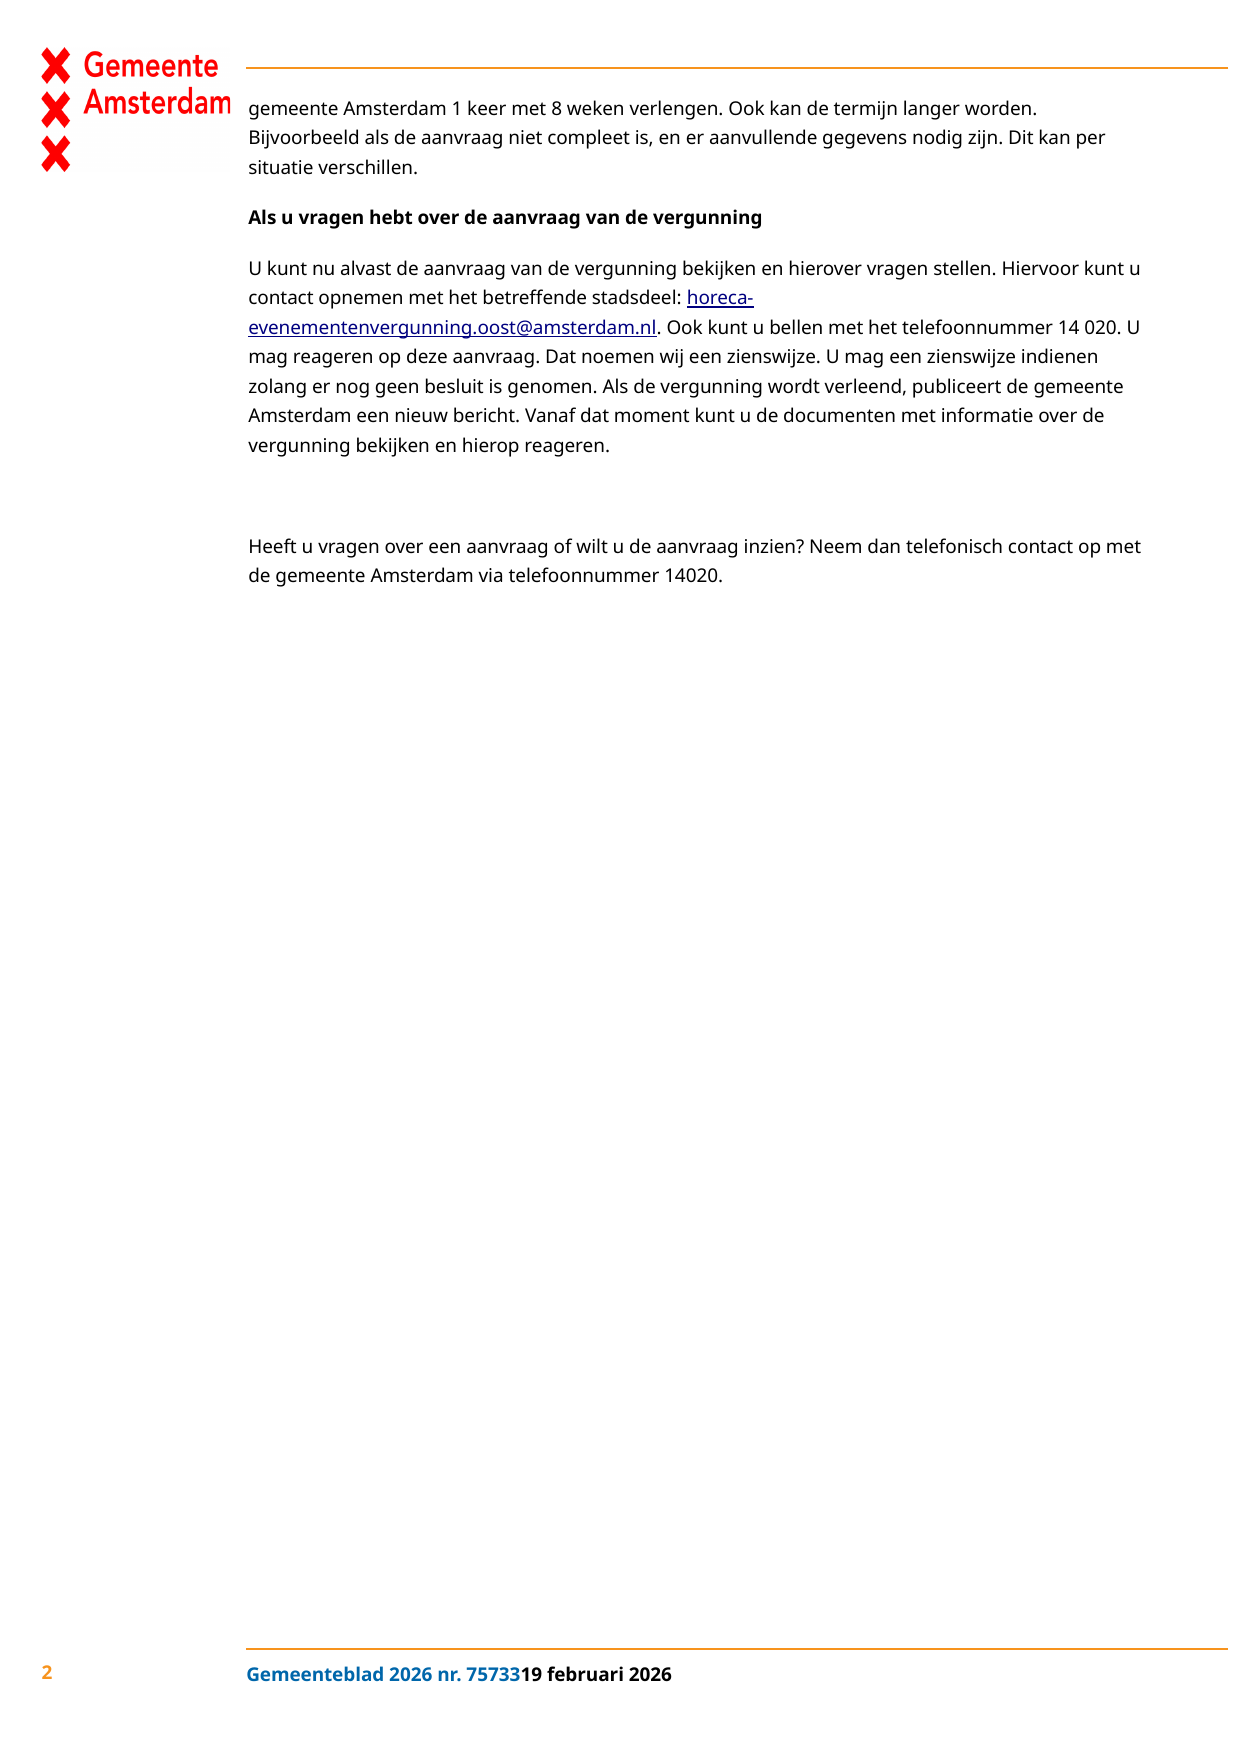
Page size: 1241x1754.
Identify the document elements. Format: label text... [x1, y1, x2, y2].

text Heeft u vragen over een aanvraag of wilt u de aanvraag inzien? Neem dan telefonisch contact op met de gemeente Amsterdam via telefoonnummer 14020. [248, 533, 1152, 588]
picture [41, 47, 231, 172]
text Als u vragen hebt over de aanvraag van de vergunning [248, 204, 1152, 230]
text gemeente Amsterdam 1 keer met 8 weken verlengen. Ook kan de termijn langer worden. Bijvoorbeeld als de aanvraag niet compleet is, en er aanvullende gegevens nodig zijn. Dit kan per situatie verschillen. [248, 95, 1152, 180]
text U kunt nu alvast de aanvraag van de vergunning bekijken en hierover vragen stellen. Hiervoor kunt u contact opnemen met het betreffende stadsdeel: horeca-evenementenvergunning.oost@amsterdam.nl. Ook kunt u bellen met het telefoonnummer 14 020. U mag reageren op deze aanvraag. Dat noemen wij een zienswijze. U mag een zienswijze indienen zolang er nog geen besluit is genomen. Als de vergunning wordt verleend, publiceert de gemeente Amsterdam een nieuw bericht. Vanaf dat moment kunt u de documenten met informatie over de vergunning bekijken en hierop reageren. [248, 255, 1152, 458]
